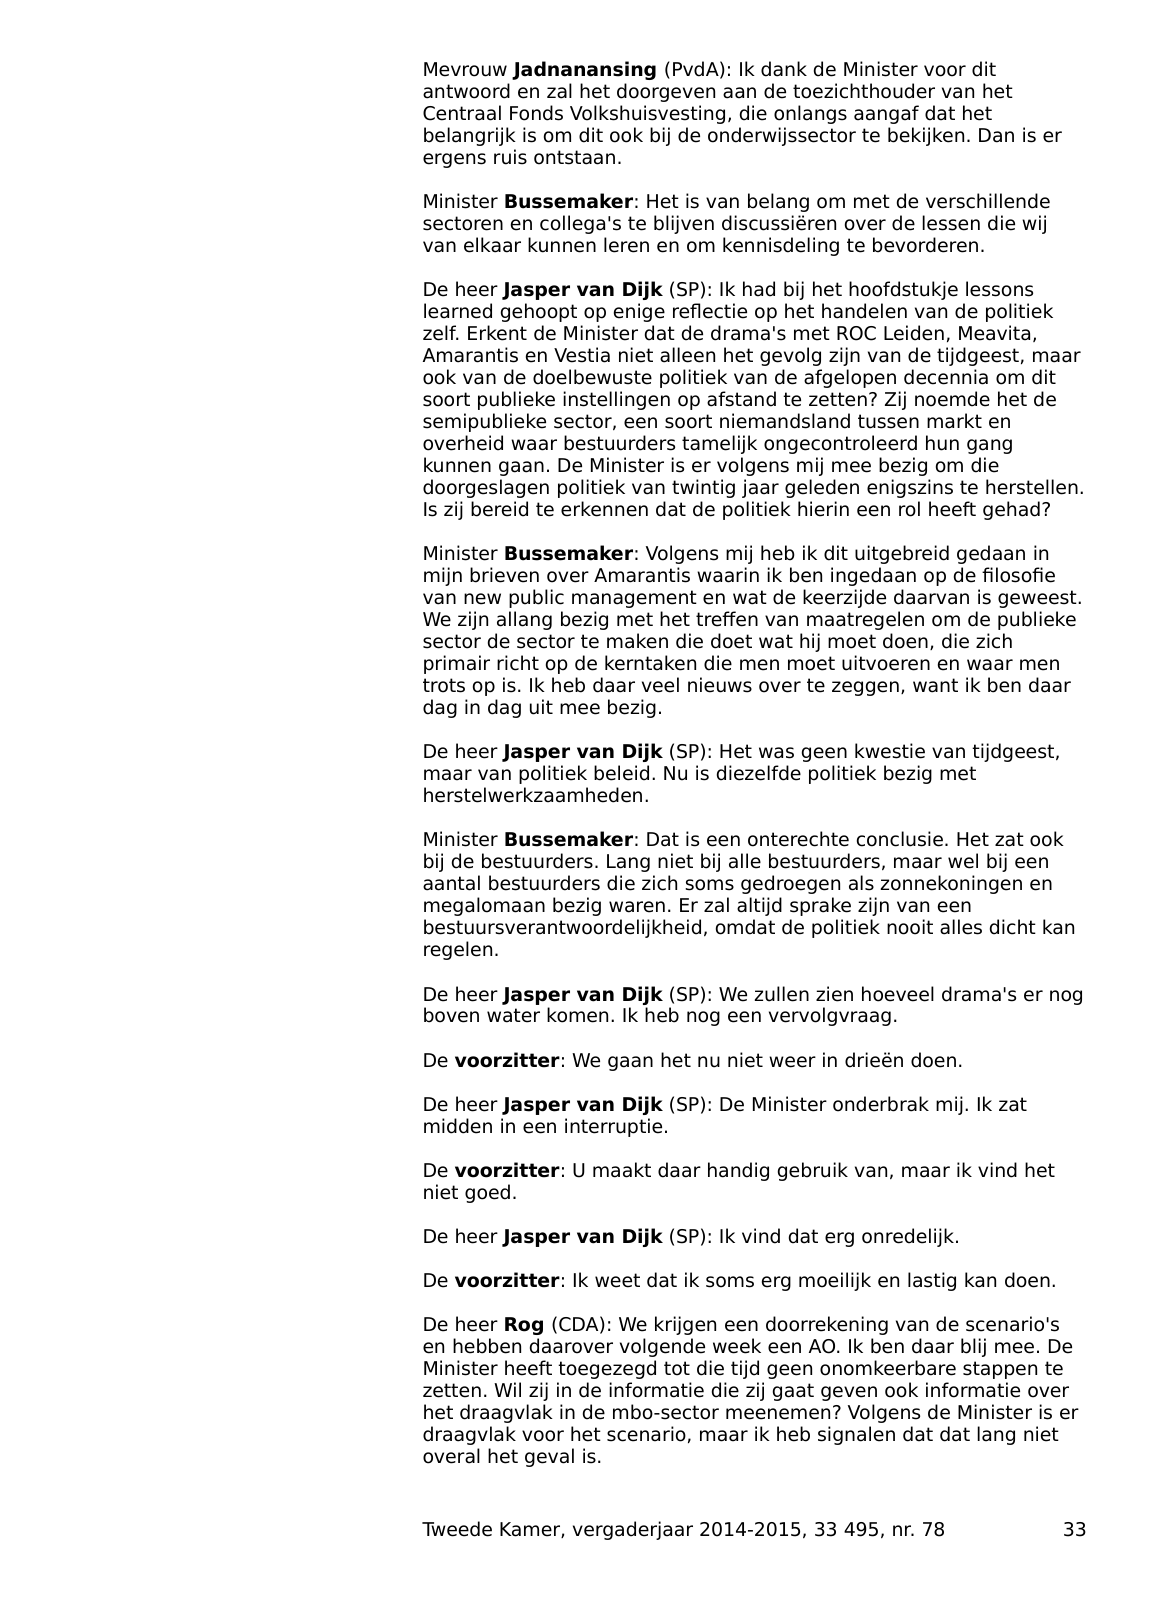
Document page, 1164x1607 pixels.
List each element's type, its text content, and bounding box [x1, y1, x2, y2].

text De heer Jasper van Dijk (SP): We zullen zien hoeveel drama's er nog boven water komen. Ik heb nog een vervolgvraag. [422, 983, 1087, 1027]
text Minister Bussemaker: Dat is een onterechte conclusie. Het zat ook bij de bestuurders. Lang niet bij alle bestuurders, maar wel bij een aantal bestuurders die zich soms gedroegen als zonnekoningen en megalomaan bezig waren. Er zal altijd sprake zijn van een bestuursverantwoordelijkheid, omdat de politiek nooit alles dicht kan regelen. [422, 829, 1087, 961]
text De voorzitter: Ik weet dat ik soms erg moeilijk en lastig kan doen. [422, 1270, 1087, 1292]
text De voorzitter: U maakt daar handig gebruik van, maar ik vind het niet goed. [422, 1160, 1087, 1204]
text De voorzitter: We gaan het nu niet weer in drieën doen. [422, 1049, 1087, 1072]
text De heer Jasper van Dijk (SP): De Minister onderbrak mij. Ik zat midden in een interruptie. [422, 1094, 1087, 1138]
text Mevrouw Jadnanansing (PvdA): Ik dank de Minister voor dit antwoord en zal het doorgeven aan de toezichthouder van het Centraal Fonds Volkshuisvesting, die onlangs aangaf dat het belangrijk is om dit ook bij de onderwijssector te bekijken. Dan is er ergens ruis ontstaan. [422, 59, 1087, 169]
text De heer Rog (CDA): We krijgen een doorrekening van de scenario's en hebben daarover volgende week een AO. Ik ben daar blij mee. De Minister heeft toegezegd tot die tijd geen onomkeerbare stappen te zetten. Wil zij in de informatie die zij gaat geven ook informatie over het draagvlak in de mbo-sector meenemen? Volgens de Minister is er draagvlak voor het scenario, maar ik heb signalen dat dat lang niet overal het geval is. [422, 1314, 1087, 1468]
text Minister Bussemaker: Volgens mij heb ik dit uitgebreid gedaan in mijn brieven over Amarantis waarin ik ben ingedaan op de filosofie van new public management en wat de keerzijde daarvan is geweest. We zijn allang bezig met het treffen van maatregelen om de publieke sector de sector te maken die doet wat hij moet doen, die zich primair richt op de kerntaken die men moet uitvoeren en waar men trots op is. Ik heb daar veel nieuws over te zeggen, want ik ben daar dag in dag uit mee bezig. [422, 543, 1087, 719]
text De heer Jasper van Dijk (SP): Ik vind dat erg onredelijk. [422, 1226, 1087, 1248]
text De heer Jasper van Dijk (SP): Ik had bij het hoofdstukje lessons learned gehoopt op enige reflectie op het handelen van de politiek zelf. Erkent de Minister dat de drama's met ROC Leiden, Meavita, Amarantis en Vestia niet alleen het gevolg zijn van de tijdgeest, maar ook van de doelbewuste politiek van de afgelopen decennia om dit soort publieke instellingen op afstand te zetten? Zij noemde het de semipublieke sector, een soort niemandsland tussen markt en overheid waar bestuurders tamelijk ongecontroleerd hun gang kunnen gaan. De Minister is er volgens mij mee bezig om die doorgeslagen politiek van twintig jaar geleden enigszins te herstellen. Is zij bereid te erkennen dat de politiek hierin een rol heeft gehad? [422, 279, 1087, 521]
text Minister Bussemaker: Het is van belang om met de verschillende sectoren en collega's te blijven discussiëren over de lessen die wij van elkaar kunnen leren en om kennisdeling te bevorderen. [422, 191, 1087, 257]
text De heer Jasper van Dijk (SP): Het was geen kwestie van tijdgeest, maar van politiek beleid. Nu is diezelfde politiek bezig met herstelwerkzaamheden. [422, 741, 1087, 807]
